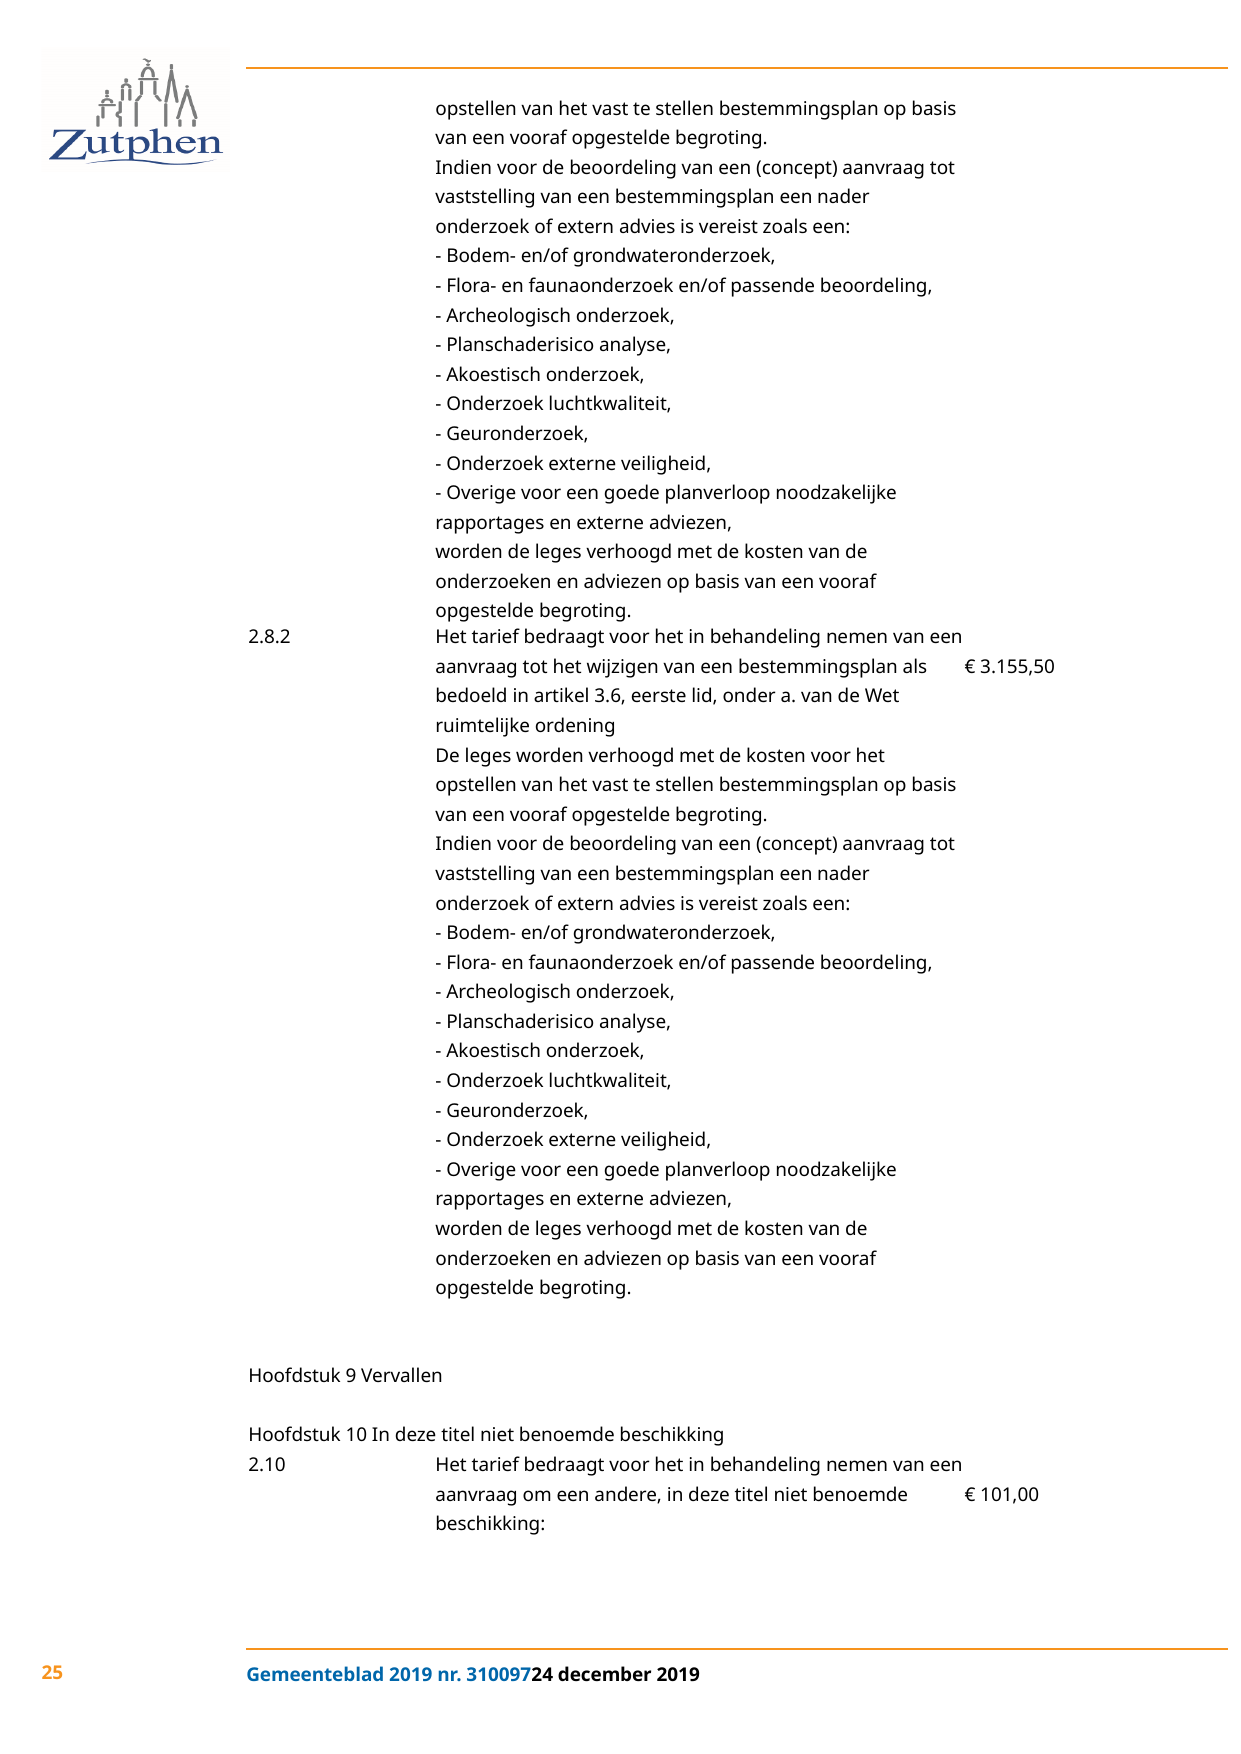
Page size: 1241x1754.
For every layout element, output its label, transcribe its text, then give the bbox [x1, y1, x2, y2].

table_header [248, 95, 435, 623]
text Hoofdstuk 9 Vervallen [248, 1362, 1152, 1388]
text Hoofdstuk 10 In deze titel niet benoemde beschikking [248, 1422, 1152, 1447]
table_cell Het tarief bedraagt voor het in behandeling nemen van een aanvraag tot het wijzigen van een bestemmingsplan als bedoeld in artikel 3.6, eerste lid, onder a. van de Wet ruimtelijke ordening De leges worden verhoogd met de kosten voor het opstellen van het vast te stellen bestemmingsplan op basis van een vooraf opgestelde begroting. Indien voor de beoordeling van een (concept) aanvraag tot vaststelling van een bestemmingsplan een nader onderzoek of extern advies is vereist zoals een: - Bodem- en/of grondwateronderzoek, - Flora- en faunaonderzoek en/of passende beoordeling, - Archeologisch onderzoek, - Planschaderisico analyse, - Akoestisch onderzoek, - Onderzoek luchtkwaliteit, - Geuronderzoek, - Onderzoek externe veiligheid, - Overige voor een goede planverloop noodzakelijke rapportages en externe adviezen, worden de leges verhoogd met de kosten van de onderzoeken en adviezen op basis van een vooraf opgestelde begroting. [435, 624, 964, 1300]
picture [41, 47, 231, 172]
table_cell € 3.155,50 [964, 624, 1152, 1300]
table_header Het tarief bedraagt voor het in behandeling nemen van een aanvraag om een andere, in deze titel niet benoemde beschikking: [435, 1451, 964, 1536]
table_header 2.10 [248, 1451, 435, 1536]
table_header € 101,00 [964, 1451, 1152, 1536]
table_cell 2.8.2 [248, 624, 435, 1300]
table_header opstellen van het vast te stellen bestemmingsplan op basis van een vooraf opgestelde begroting. Indien voor de beoordeling van een (concept) aanvraag tot vaststelling van een bestemmingsplan een nader onderzoek of extern advies is vereist zoals een: - Bodem- en/of grondwateronderzoek, - Flora- en faunaonderzoek en/of passende beoordeling, - Archeologisch onderzoek, - Planschaderisico analyse, - Akoestisch onderzoek, - Onderzoek luchtkwaliteit, - Geuronderzoek, - Onderzoek externe veiligheid, - Overige voor een goede planverloop noodzakelijke rapportages en externe adviezen, worden de leges verhoogd met de kosten van de onderzoeken en adviezen op basis van een vooraf opgestelde begroting. [435, 95, 964, 623]
table_header [964, 95, 1152, 623]
